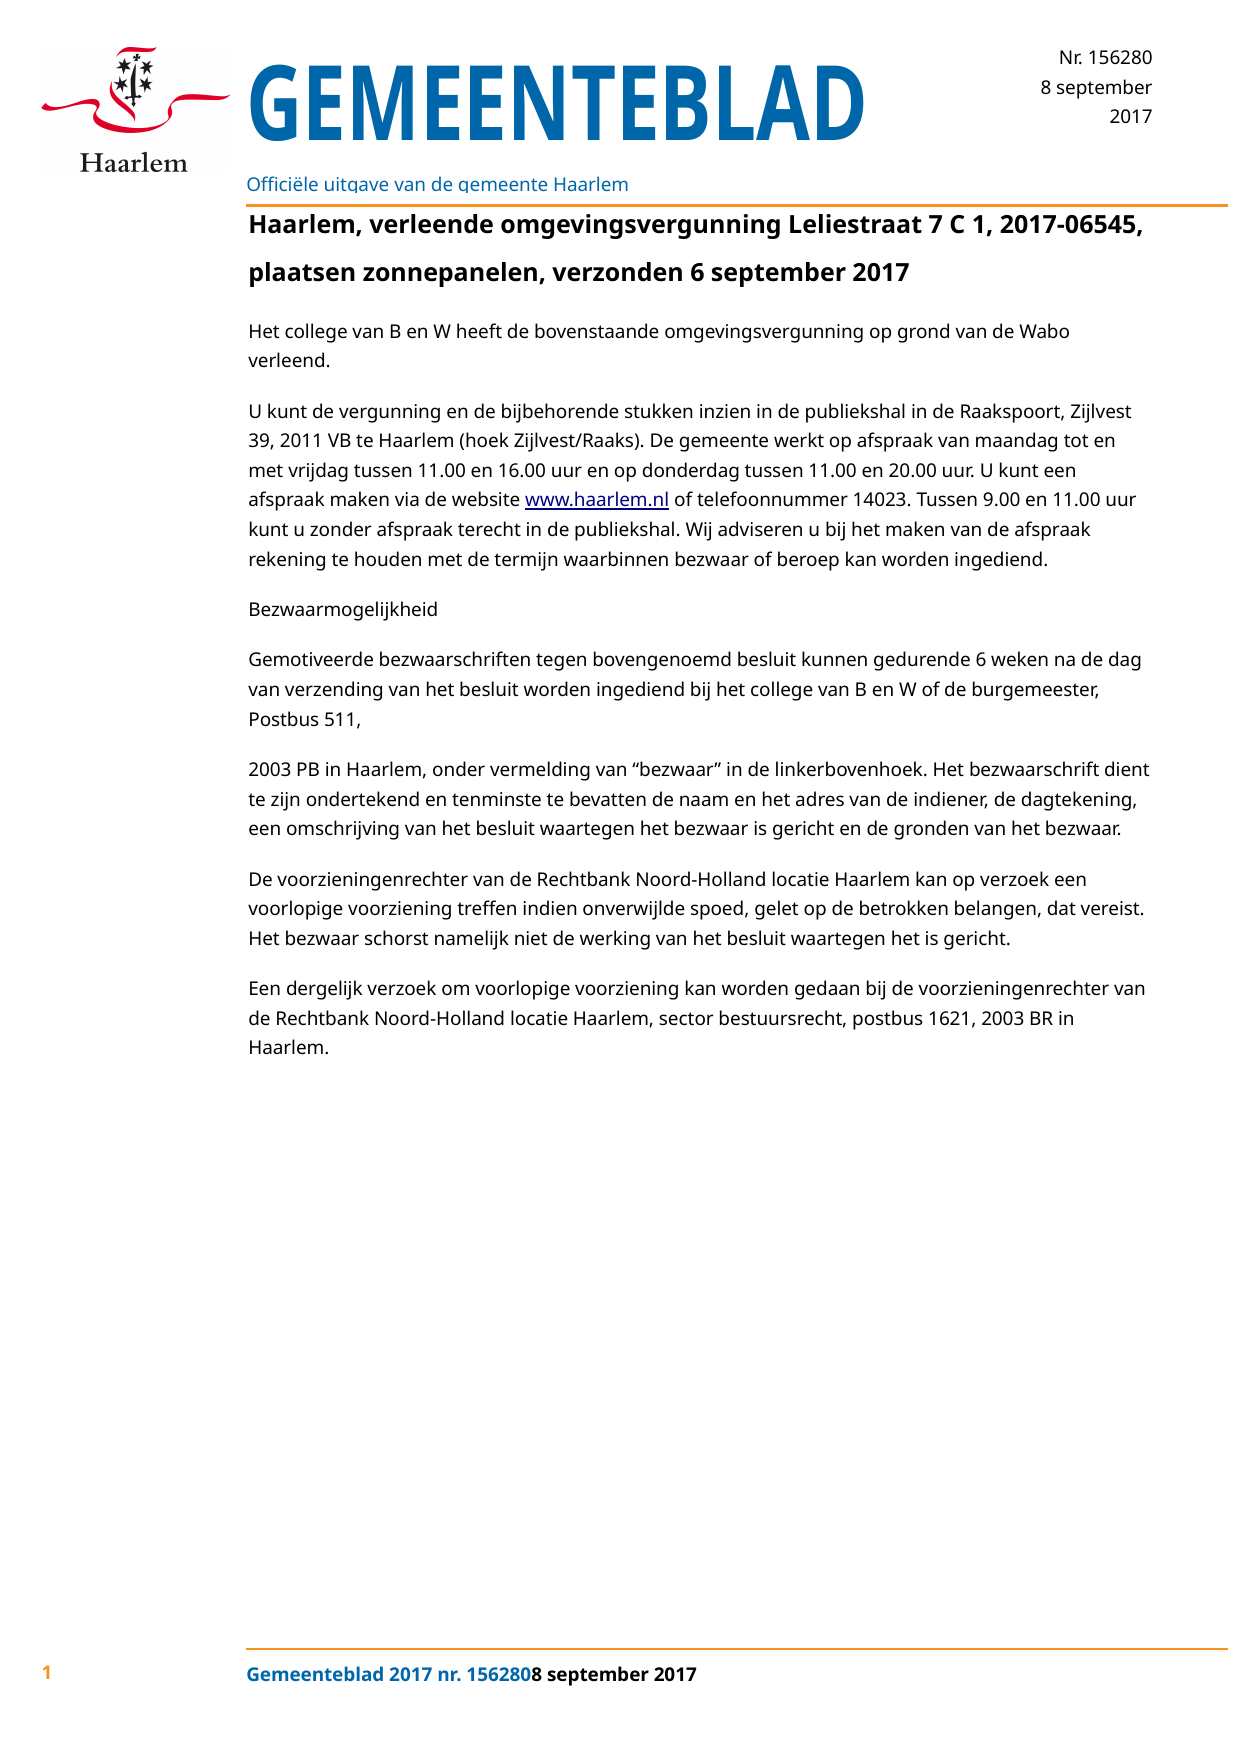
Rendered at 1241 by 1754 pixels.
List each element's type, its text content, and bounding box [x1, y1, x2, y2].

text De voorzieningenrechter van de Rechtbank Noord-Holland locatie Haarlem kan op verzoek een voorlopige voorziening treffen indien onverwijlde spoed, gelet op de betrokken belangen, dat vereist. Het bezwaar schorst namelijk niet de werking van het besluit waartegen het is gericht. [248, 866, 1152, 951]
text Het college van B en W heeft de bovenstaande omgevingsvergunning op grond van de Wabo verleend. [248, 318, 1152, 373]
text 2003 PB in Haarlem, onder vermelding van “bezwaar” in de linkerbovenhoek. Het bezwaarschrift dient te zijn ondertekend en tenminste te bevatten de naam en het adres van de indiener, de dagtekening, een omschrijving van het besluit waartegen het bezwaar is gericht en de gronden van het bezwaar. [248, 756, 1152, 841]
text U kunt de vergunning en de bijbehorende stukken inzien in de publiekshal in de Raakspoort, Zijlvest 39, 2011 VB te Haarlem (hoek Zijlvest/Raaks). De gemeente werkt op afspraak van maandag tot en met vrijdag tussen 11.00 en 16.00 uur en op donderdag tussen 11.00 en 20.00 uur. U kunt een afspraak maken via de website www.haarlem.nl of telefoonnummer 14023. Tussen 9.00 en 11.00 uur kunt u zonder afspraak terecht in de publiekshal. Wij adviseren u bij het maken van de afspraak rekening te houden met de termijn waarbinnen bezwaar of beroep kan worden ingediend. [248, 398, 1152, 572]
text Een dergelijk verzoek om voorlopige voorziening kan worden gedaan bij de voorzieningenrechter van de Rechtbank Noord-Holland locatie Haarlem, sector bestuursrecht, postbus 1621, 2003 BR in Haarlem. [248, 975, 1152, 1060]
text Haarlem, verleende omgevingsvergunning Leliestraat 7 C 1, 2017-06545, plaatsen zonnepanelen, verzonden 6 september 2017 [248, 207, 1152, 288]
text Gemotiveerde bezwaarschriften tegen bovengenoemd besluit kunnen gedurende 6 weken na de dag van verzending van het besluit worden ingediend bij het college van B en W of de burgemeester, Postbus 511, [248, 647, 1152, 732]
text Bezwaarmogelijkheid [248, 596, 1152, 622]
picture [41, 47, 231, 172]
